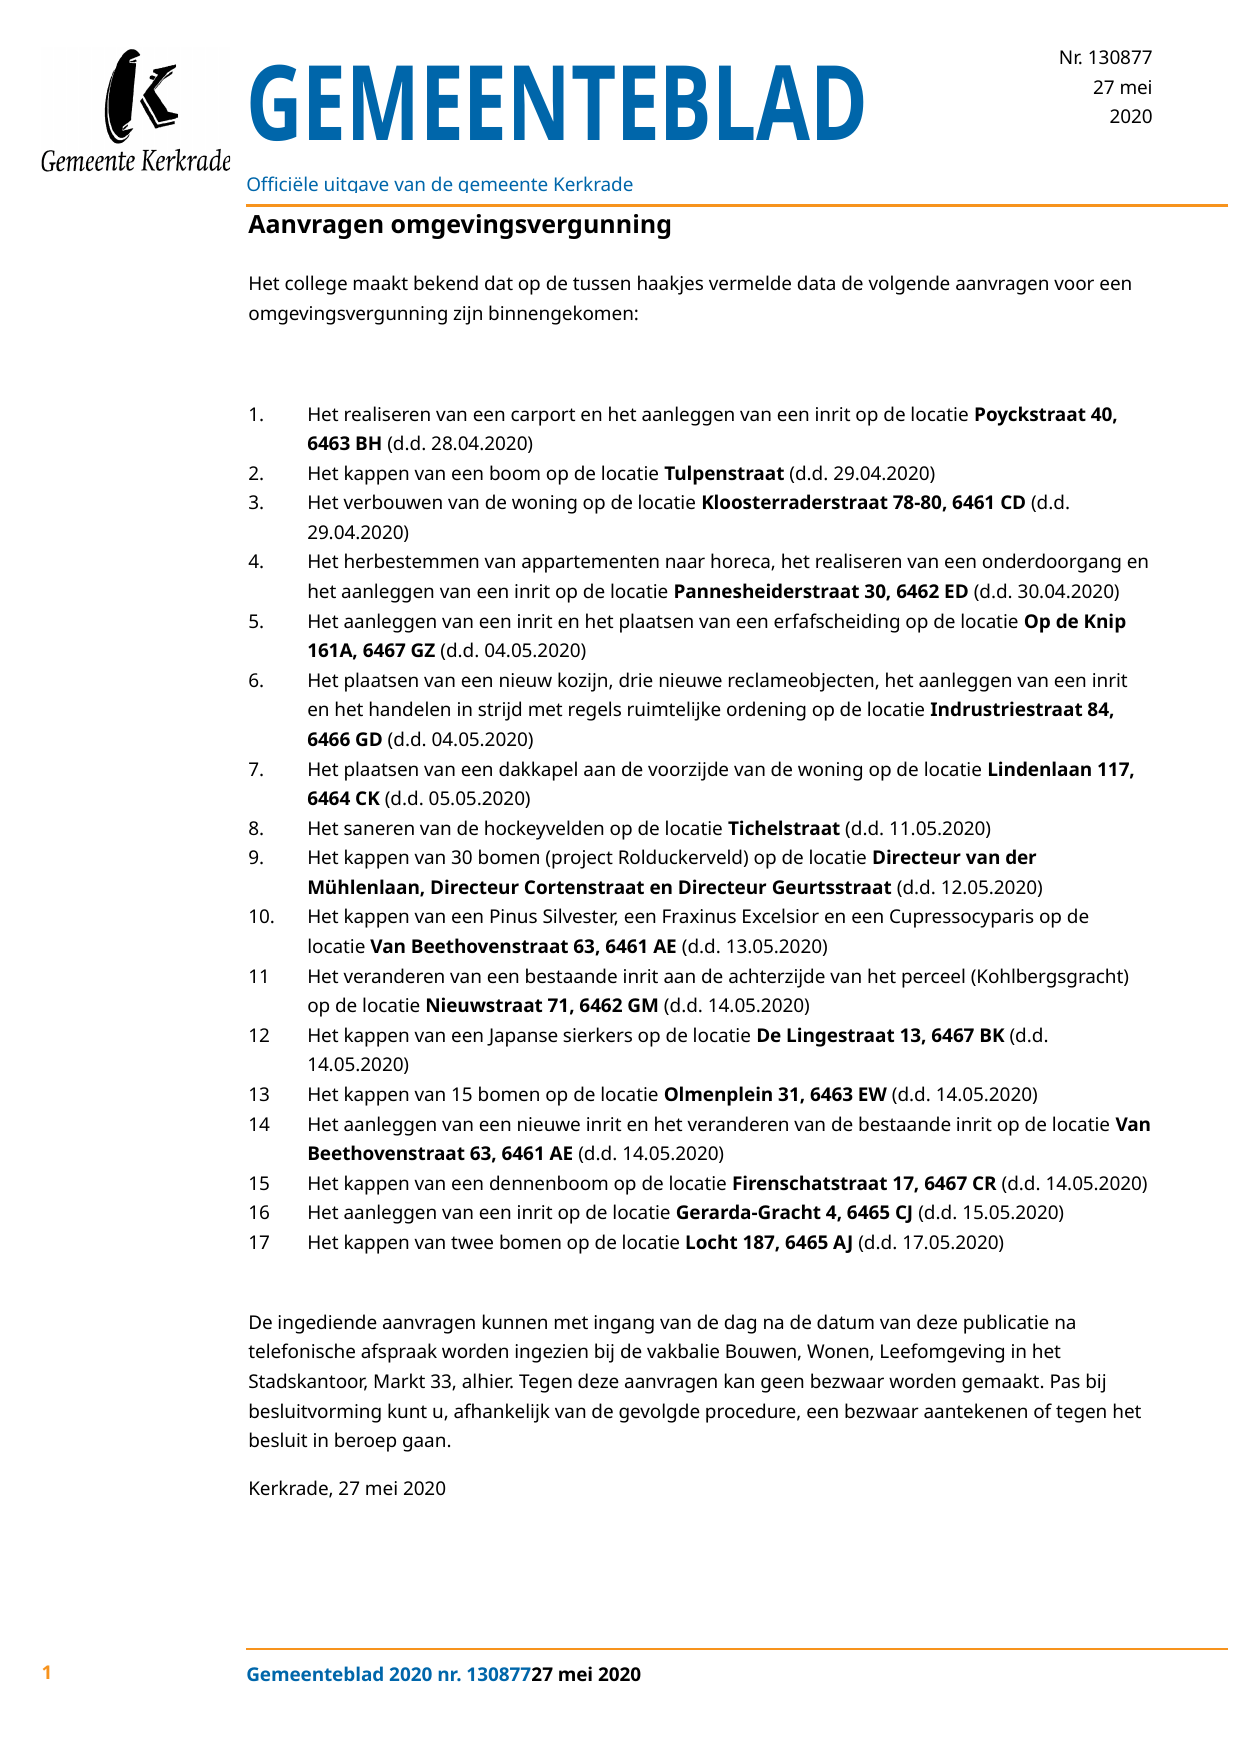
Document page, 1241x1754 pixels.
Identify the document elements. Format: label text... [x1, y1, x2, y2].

text Het college maakt bekend dat op de tussen haakjes vermelde data de volgende aanvragen voor een omgevingsvergunning zijn binnengekomen: [248, 270, 1152, 326]
list Het kappen van 15 bomen op de locatie Olmenplein 31, 6463 EW (d.d. 14.05.2020) [248, 1081, 1152, 1107]
text Kerkrade, 27 mei 2020 [248, 1475, 1152, 1501]
list Het kappen van een dennenboom op de locatie Firenschatstraat 17, 6467 CR (d.d. 14.05.2020) [248, 1170, 1152, 1196]
text Aanvragen omgevingsvergunning [248, 207, 1152, 241]
list Het saneren van de hockeyvelden op de locatie Tichelstraat (d.d. 11.05.2020) [248, 815, 1152, 841]
picture [41, 47, 231, 172]
list Het plaatsen van een nieuw kozijn, drie nieuwe reclameobjecten, het aanleggen van een inrit en het handelen in strijd met regels ruimtelijke ordening op de locatie Indrustriestraat 84, 6466 GD (d.d. 04.05.2020) [248, 667, 1152, 752]
list Het kappen van 30 bomen (project Rolduckerveld) op de locatie Directeur van der Mühlenlaan, Directeur Cortenstraat en Directeur Geurtsstraat (d.d. 12.05.2020) [248, 844, 1152, 900]
list Het veranderen van een bestaande inrit aan de achterzijde van het perceel (Kohlbergsgracht) op de locatie Nieuwstraat 71, 6462 GM (d.d. 14.05.2020) [248, 963, 1152, 1018]
list Het aanleggen van een inrit en het plaatsen van een erfafscheiding op de locatie Op de Knip 161A, 6467 GZ (d.d. 04.05.2020) [248, 608, 1152, 663]
list Het aanleggen van een inrit op de locatie Gerarda-Gracht 4, 6465 CJ (d.d. 15.05.2020) [248, 1199, 1152, 1225]
list Het kappen van een boom op de locatie Tulpenstraat (d.d. 29.04.2020) [248, 460, 1152, 486]
list Het verbouwen van de woning op de locatie Kloosterraderstraat 78-80, 6461 CD (d.d. 29.04.2020) [248, 489, 1152, 545]
list Het kappen van een Pinus Silvester, een Fraxinus Excelsior en een Cupressocyparis op de locatie Van Beethovenstraat 63, 6461 AE (d.d. 13.05.2020) [248, 904, 1152, 959]
list Het plaatsen van een dakkapel aan de voorzijde van de woning op de locatie Lindenlaan 117, 6464 CK (d.d. 05.05.2020) [248, 756, 1152, 811]
text De ingediende aanvragen kunnen met ingang van de dag na de datum van deze publicatie na telefonische afspraak worden ingezien bij de vakbalie Bouwen, Wonen, Leefomgeving in het Stadskantoor, Markt 33, alhier. Tegen deze aanvragen kan geen bezwaar worden gemaakt. Pas bij besluitvorming kunt u, afhankelijk van de gevolgde procedure, een bezwaar aantekenen of tegen het besluit in beroep gaan. [248, 1309, 1152, 1453]
list Het realiseren van een carport en het aanleggen van een inrit op de locatie Poyckstraat 40, 6463 BH (d.d. 28.04.2020) [248, 401, 1152, 456]
list Het kappen van twee bomen op de locatie Locht 187, 6465 AJ (d.d. 17.05.2020) [248, 1229, 1152, 1255]
list Het kappen van een Japanse sierkers op de locatie De Lingestraat 13, 6467 BK (d.d. 14.05.2020) [248, 1022, 1152, 1077]
list Het aanleggen van een nieuwe inrit en het veranderen van de bestaande inrit op de locatie Van Beethovenstraat 63, 6461 AE (d.d. 14.05.2020) [248, 1111, 1152, 1166]
list Het herbestemmen van appartementen naar horeca, het realiseren van een onderdoorgang en het aanleggen van een inrit op de locatie Pannesheiderstraat 30, 6462 ED (d.d. 30.04.2020) [248, 549, 1152, 604]
